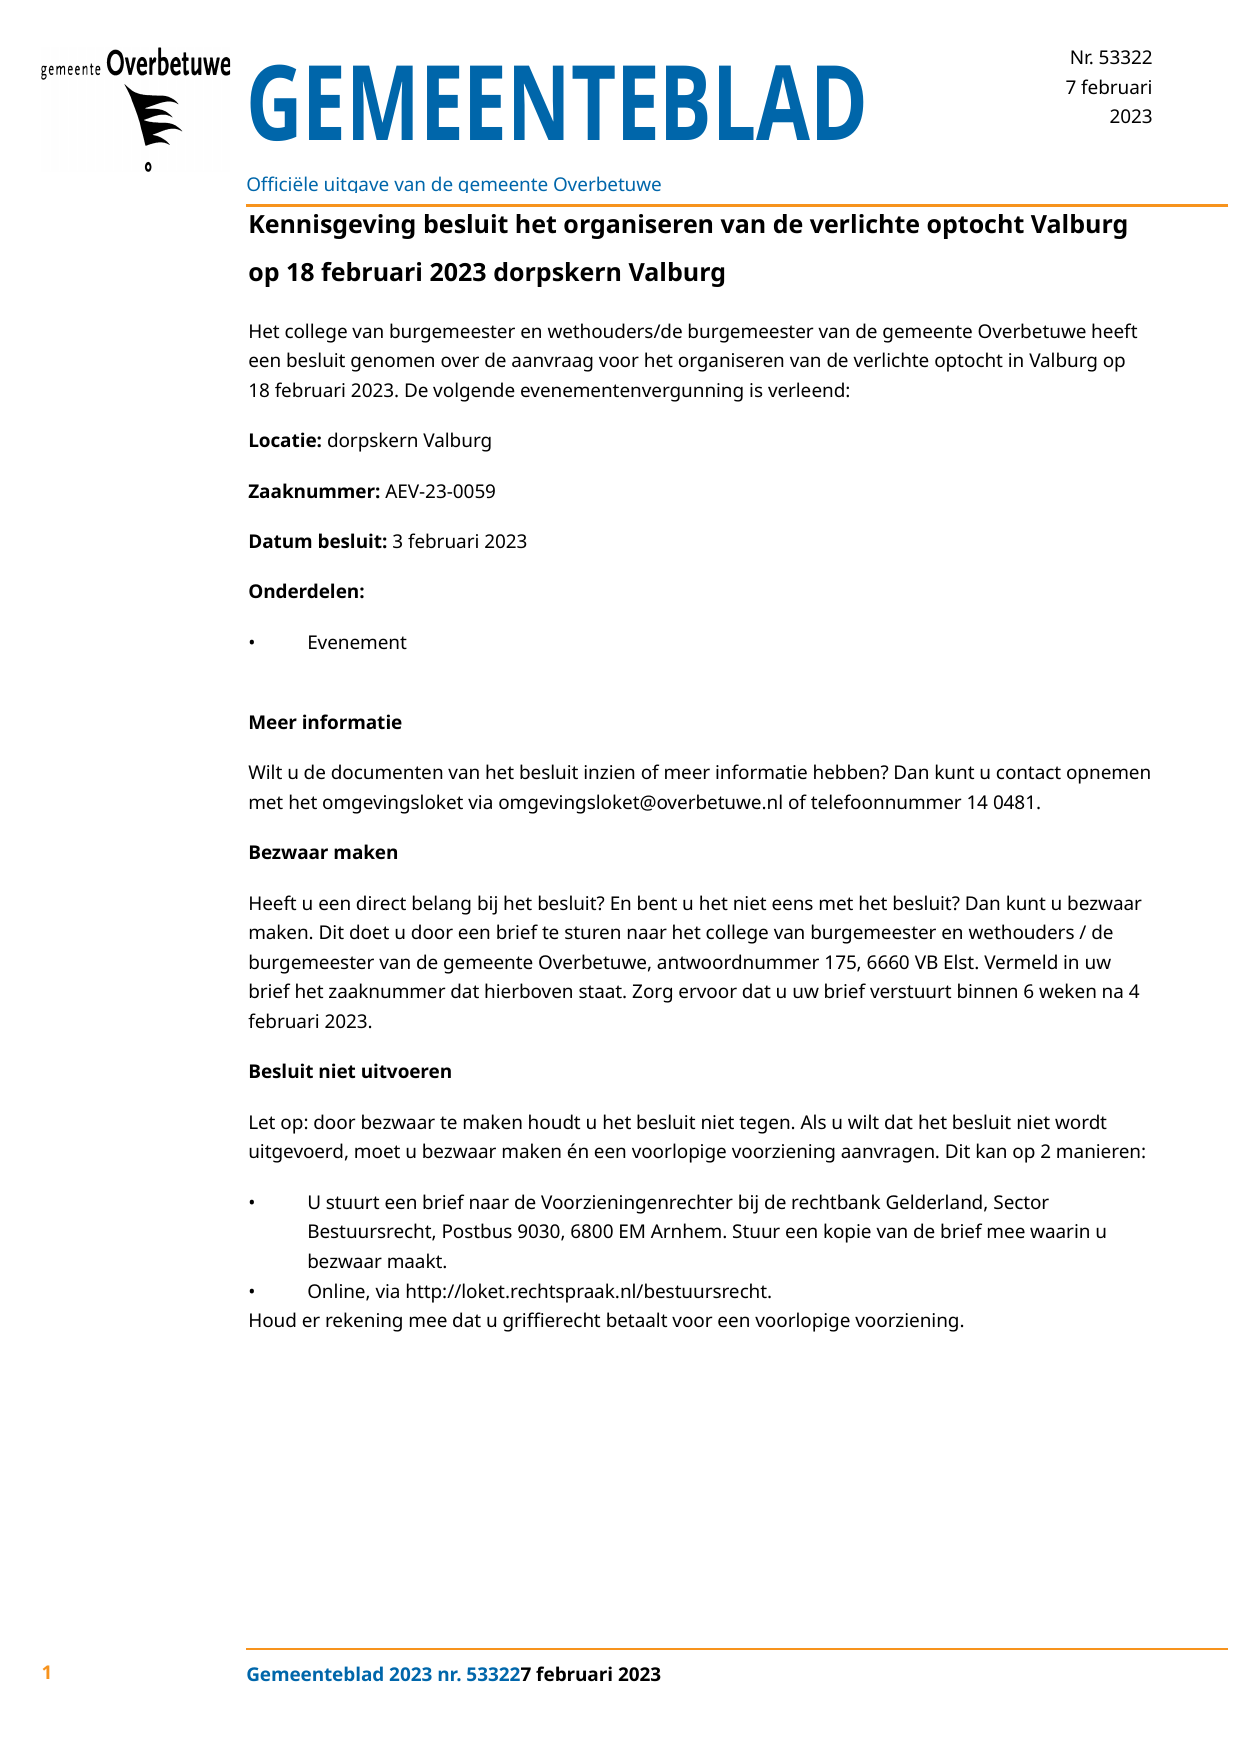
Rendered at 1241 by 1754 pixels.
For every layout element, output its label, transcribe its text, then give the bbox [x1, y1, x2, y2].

text Let op: door bezwaar te maken houdt u het besluit niet tegen. Als u wilt dat het besluit niet wordt uitgevoerd, moet u bezwaar maken én een voorlopige voorziening aanvragen. Dit kan op 2 manieren: [248, 1109, 1152, 1164]
text Bezwaar maken [248, 839, 1152, 865]
text Wilt u de documenten van het besluit inzien of meer informatie hebben? Dan kunt u contact opnemen met het omgevingsloket via omgevingsloket@overbetuwe.nl of telefoonnummer 14 0481. [248, 759, 1152, 815]
text Zaaknummer: AEV-23-0059 [248, 478, 1152, 504]
text Besluit niet uitvoeren [248, 1059, 1152, 1084]
text Meer informatie [248, 709, 1152, 735]
list Online, via http://loket.rechtspraak.nl/bestuursrecht. [248, 1278, 1152, 1304]
text Het college van burgemeester en wethouders/de burgemeester van de gemeente Overbetuwe heeft een besluit genomen over de aanvraag voor het organiseren van de verlichte optocht in Valburg op 18 februari 2023. De volgende evenementenvergunning is verleend: [248, 318, 1152, 403]
text Datum besluit: 3 februari 2023 [248, 528, 1152, 554]
text Onderdelen: [248, 579, 1152, 604]
text Heeft u een direct belang bij het besluit? En bent u het niet eens met het besluit? Dan kunt u bezwaar maken. Dit doet u door een brief te sturen naar het college van burgemeester en wethouders / de burgemeester van de gemeente Overbetuwe, antwoordnummer 175, 6660 VB Elst. Vermeld in uw brief het zaaknummer dat hierboven staat. Zorg ervoor dat u uw brief verstuurt binnen 6 weken na 4 februari 2023. [248, 890, 1152, 1034]
picture [41, 47, 231, 172]
text Kennisgeving besluit het organiseren van de verlichte optocht Valburg op 18 februari 2023 dorpskern Valburg [248, 207, 1152, 288]
list Evenement [248, 629, 1152, 655]
text Houd er rekening mee dat u griffierecht betaalt voor een voorlopige voorziening. [248, 1307, 1152, 1333]
list U stuurt een brief naar de Voorzieningenrechter bij de rechtbank Gelderland, Sector Bestuursrecht, Postbus 9030, 6800 EM Arnhem. Stuur een kopie van de brief mee waarin u bezwaar maakt. [248, 1189, 1152, 1274]
text Locatie: dorpskern Valburg [248, 427, 1152, 453]
